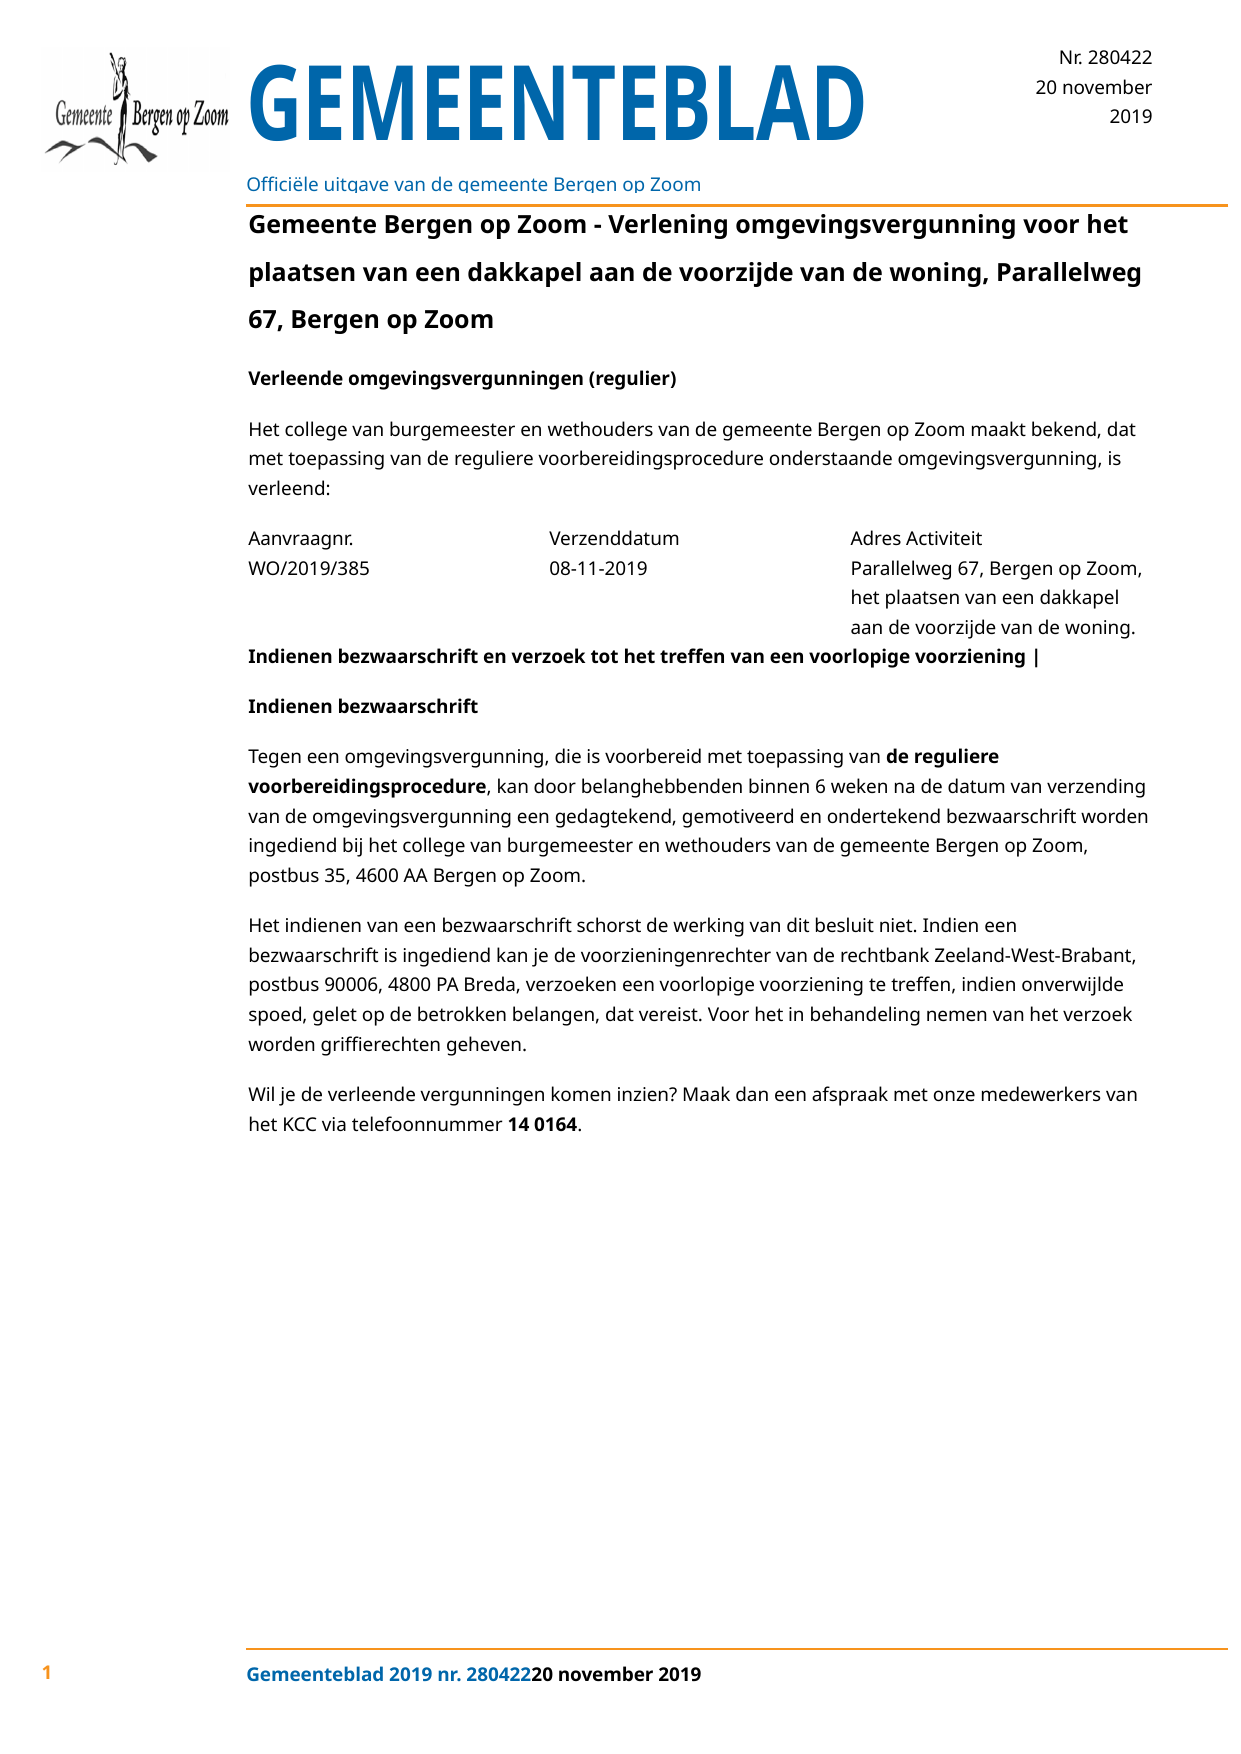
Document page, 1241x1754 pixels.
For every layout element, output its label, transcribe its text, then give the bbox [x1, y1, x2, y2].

table_header 08-11-2019 [549, 555, 850, 639]
table_header Parallelweg 67, Bergen op Zoom, het plaatsen van een dakkapel aan de voorzijde van de woning. [850, 555, 1152, 639]
text Tegen een omgevingsvergunning, die is voorbereid met toepassing van de reguliere voorbereidingsprocedure, kan door belanghebbenden binnen 6 weken na de datum van verzending van de omgevingsvergunning een gedagtekend, gemotiveerd en ondertekend bezwaarschrift worden ingediend bij het college van burgemeester en wethouders van de gemeente Bergen op Zoom, postbus 35, 4600 AA Bergen op Zoom. [248, 744, 1152, 888]
picture [41, 47, 231, 172]
table_header WO/2019/385 [248, 555, 549, 639]
text Wil je de verleende vergunningen komen inzien? Maak dan een afspraak met onze medewerkers van het KCC via telefoonnummer 14 0164. [248, 1081, 1152, 1136]
text Gemeente Bergen op Zoom - Verlening omgevingsvergunning voor het plaatsen van een dakkapel aan de voorzijde van de woning, Parallelweg 67, Bergen op Zoom [248, 207, 1152, 336]
text Verleende omgevingsvergunningen (regulier) [248, 366, 1152, 391]
text Indienen bezwaarschrift en verzoek tot het treffen van een voorlopige voorziening | [248, 643, 1152, 668]
text Het college van burgemeester en wethouders van de gemeente Bergen op Zoom maakt bekend, dat met toepassing van de reguliere voorbereidingsprocedure onderstaande omgevingsvergunning, is verleend: [248, 416, 1152, 501]
text Het indienen van een bezwaarschrift schorst de werking van dit besluit niet. Indien een bezwaarschrift is ingediend kan je de voorzieningenrechter van de rechtbank Zeeland-West-Brabant, postbus 90006, 4800 PA Breda, verzoeken een voorlopige voorziening te treffen, indien onverwijlde spoed, gelet op de betrokken belangen, dat vereist. Voor het in behandeling nemen van het verzoek worden griffierechten geheven. [248, 912, 1152, 1056]
text Indienen bezwaarschrift [248, 693, 1152, 719]
table_header Verzenddatum [549, 526, 850, 551]
table_header Adres Activiteit [850, 526, 1152, 551]
table_header Aanvraagnr. [248, 526, 549, 551]
